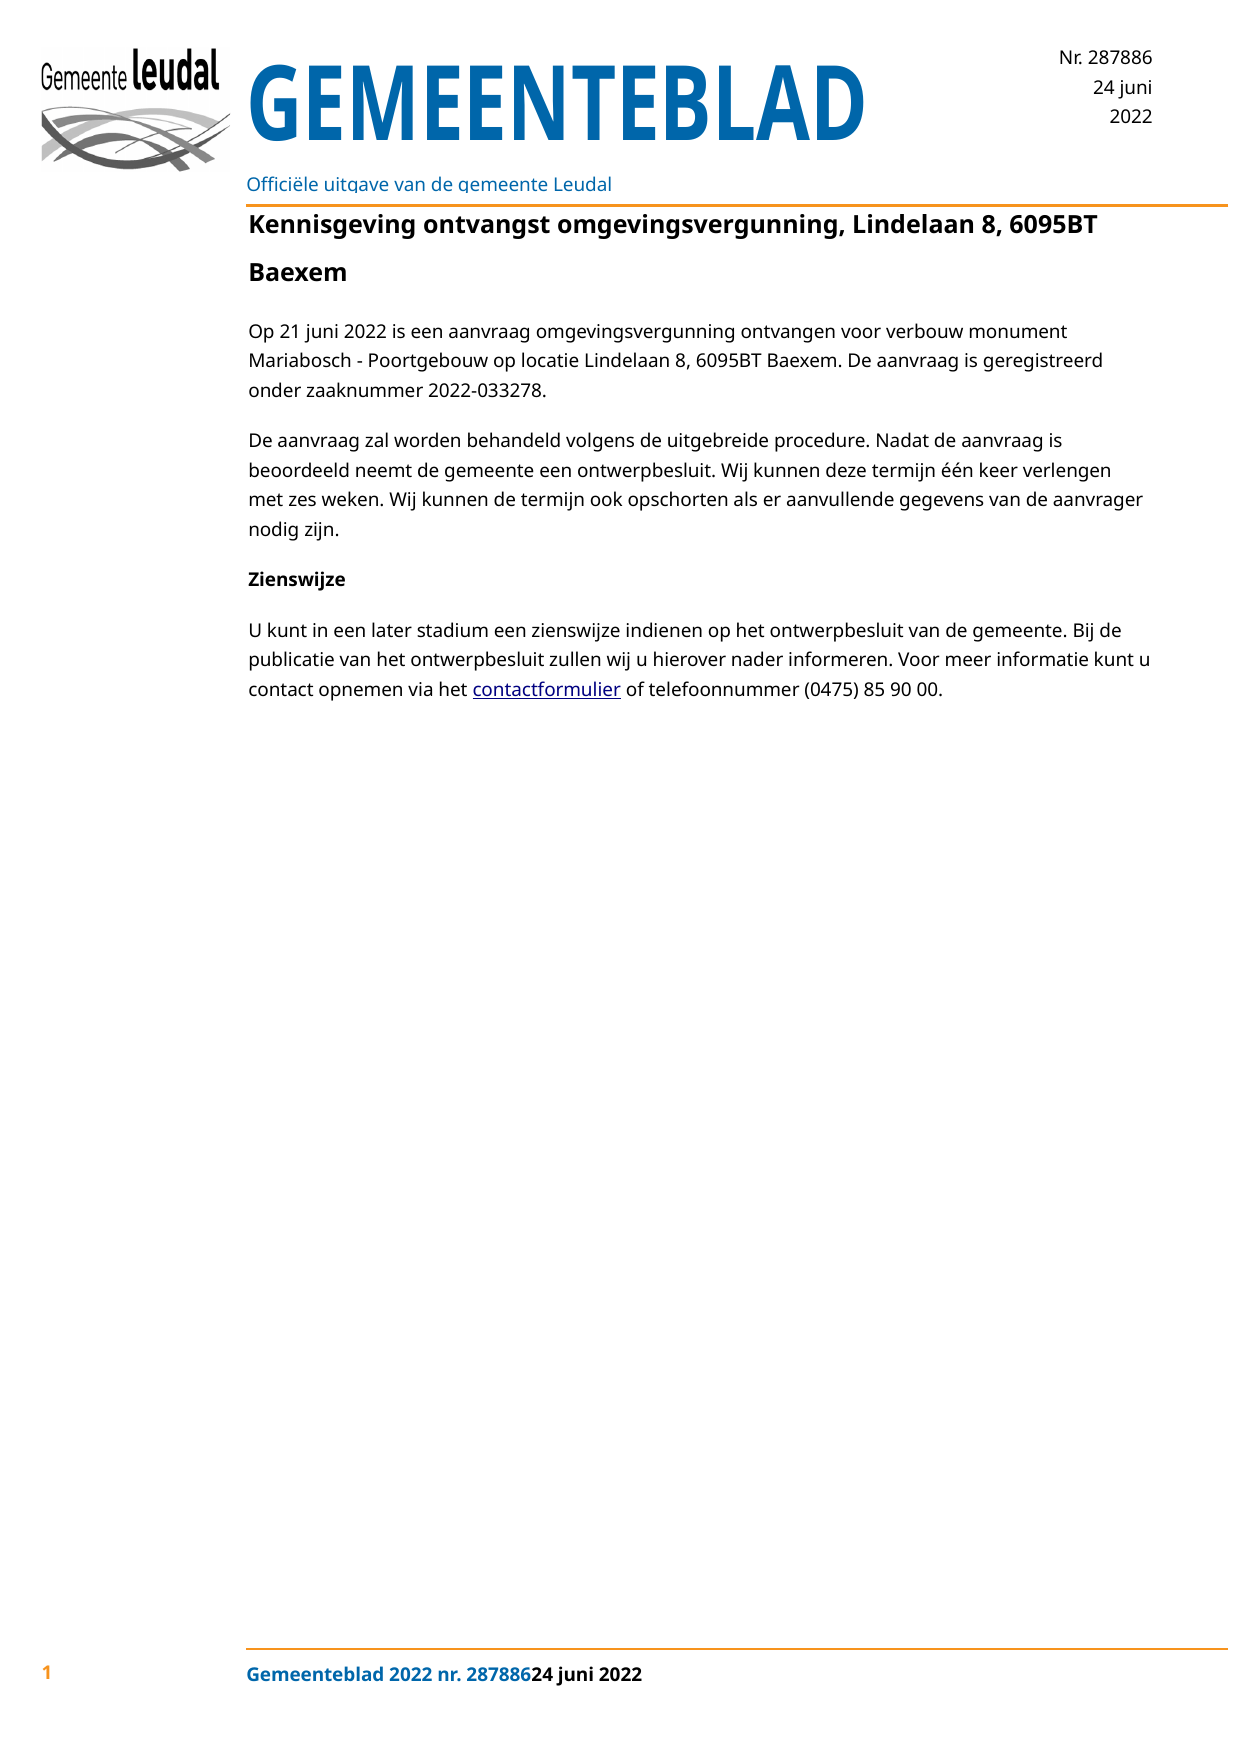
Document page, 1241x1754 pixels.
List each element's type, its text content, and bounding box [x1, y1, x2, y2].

text U kunt in een later stadium een zienswijze indienen op het ontwerpbesluit van de gemeente. Bij de publicatie van het ontwerpbesluit zullen wij u hierover nader informeren. Voor meer informatie kunt u contact opnemen via het contactformulier of telefoonnummer (0475) 85 90 00. [248, 617, 1152, 702]
text Zienswijze [248, 567, 1152, 592]
text De aanvraag zal worden behandeld volgens de uitgebreide procedure. Nadat de aanvraag is beoordeeld neemt de gemeente een ontwerpbesluit. Wij kunnen deze termijn één keer verlengen met zes weken. Wij kunnen de termijn ook opschorten als er aanvullende gegevens van de aanvrager nodig zijn. [248, 427, 1152, 542]
picture [41, 47, 231, 172]
text Kennisgeving ontvangst omgevingsvergunning, Lindelaan 8, 6095BT Baexem [248, 207, 1152, 288]
text Op 21 juni 2022 is een aanvraag omgevingsvergunning ontvangen voor verbouw monument Mariabosch - Poortgebouw op locatie Lindelaan 8, 6095BT Baexem. De aanvraag is geregistreerd onder zaaknummer 2022-033278. [248, 318, 1152, 403]
